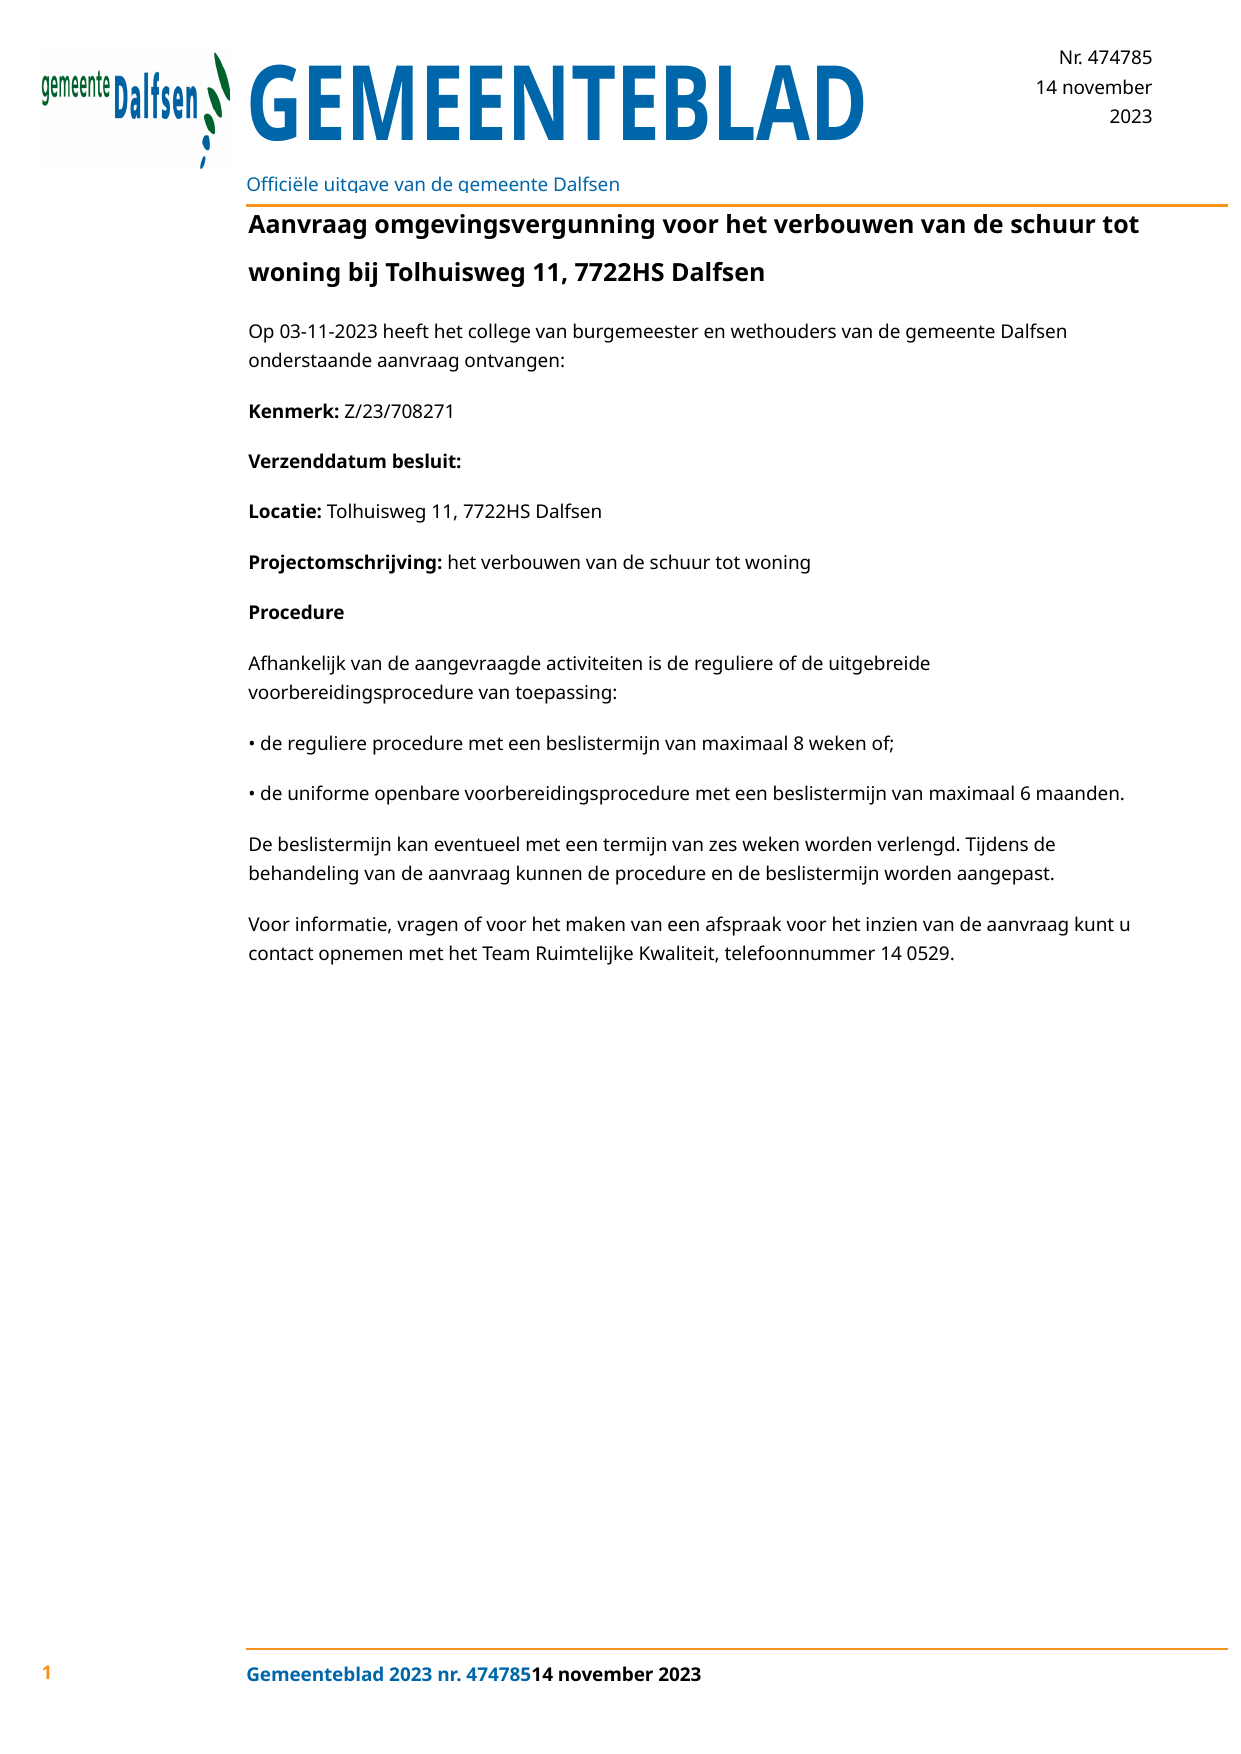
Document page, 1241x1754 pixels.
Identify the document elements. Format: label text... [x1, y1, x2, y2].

text • de uniforme openbare voorbereidingsprocedure met een beslistermijn van maximaal 6 maanden. [248, 780, 1152, 806]
text Aanvraag omgevingsvergunning voor het verbouwen van de schuur tot woning bij Tolhuisweg 11, 7722HS Dalfsen [248, 207, 1152, 288]
text Verzenddatum besluit: [248, 448, 1152, 474]
text Kenmerk: Z/23/708271 [248, 398, 1152, 424]
text • de reguliere procedure met een beslistermijn van maximaal 8 weken of; [248, 730, 1152, 756]
picture [41, 47, 231, 172]
text Afhankelijk van de aangevraagde activiteiten is de reguliere of de uitgebreide voorbereidingsprocedure van toepassing: [248, 650, 1152, 705]
text Procedure [248, 599, 1152, 625]
text Projectomschrijving: het verbouwen van de schuur tot woning [248, 549, 1152, 575]
text Op 03-11-2023 heeft het college van burgemeester en wethouders van de gemeente Dalfsen onderstaande aanvraag ontvangen: [248, 318, 1152, 373]
text Locatie: Tolhuisweg 11, 7722HS Dalfsen [248, 499, 1152, 524]
text De beslistermijn kan eventueel met een termijn van zes weken worden verlengd. Tijdens de behandeling van de aanvraag kunnen de procedure en de beslistermijn worden aangepast. [248, 831, 1152, 886]
text Voor informatie, vragen of voor het maken van een afspraak voor het inzien van de aanvraag kunt u contact opnemen met het Team Ruimtelijke Kwaliteit, telefoonnummer 14 0529. [248, 911, 1152, 966]
